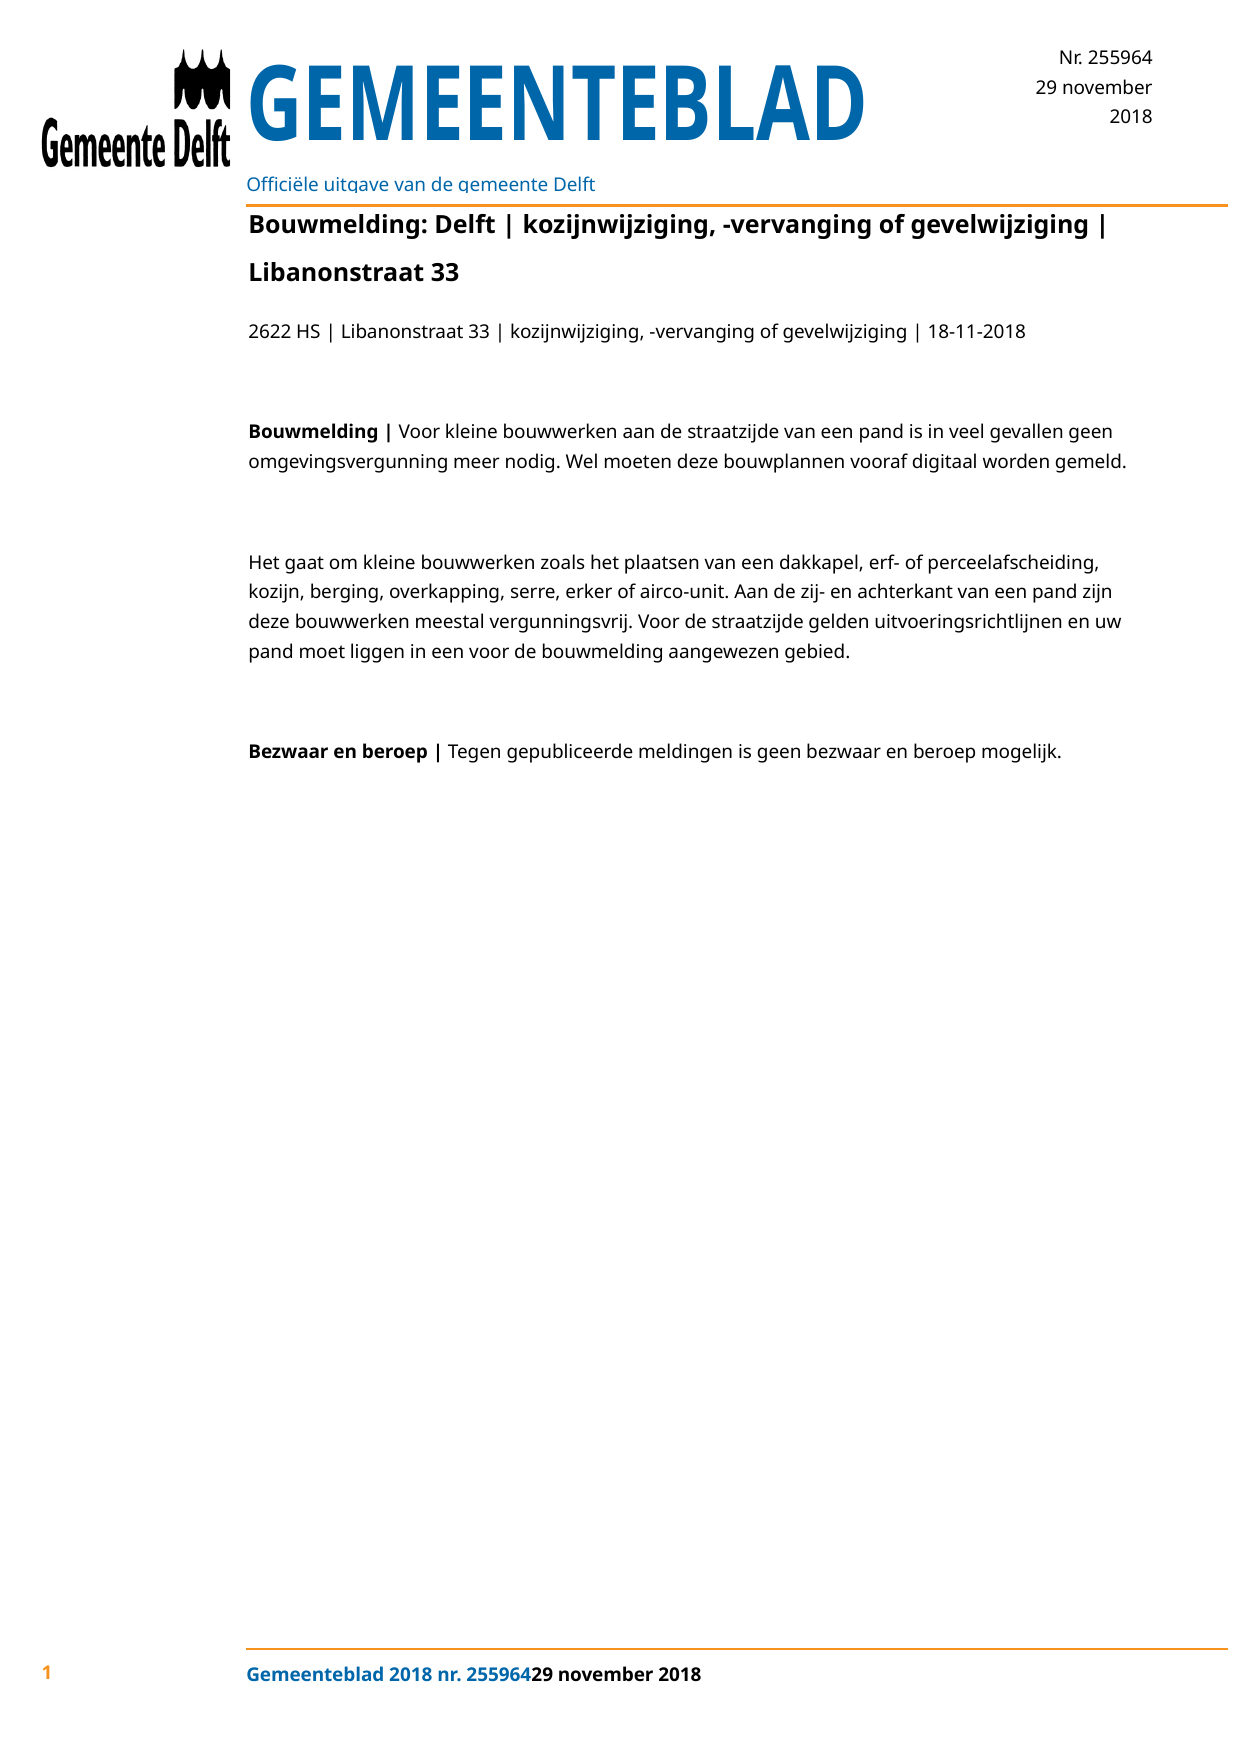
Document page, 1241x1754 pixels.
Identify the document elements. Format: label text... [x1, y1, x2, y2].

picture [41, 47, 231, 172]
text Bouwmelding | Voor kleine bouwwerken aan de straatzijde van een pand is in veel gevallen geen omgevingsvergunning meer nodig. Wel moeten deze bouwplannen vooraf digitaal worden gemeld. [248, 419, 1152, 474]
text Bouwmelding: Delft | kozijnwijziging, -vervanging of gevelwijziging | Libanonstraat 33 [248, 207, 1152, 288]
text Bezwaar en beroep | Tegen gepubliceerde meldingen is geen bezwaar en beroep mogelijk. [248, 739, 1152, 764]
text 2622 HS | Libanonstraat 33 | kozijnwijziging, -vervanging of gevelwijziging | 18-11-2018 [248, 318, 1152, 344]
text Het gaat om kleine bouwwerken zoals het plaatsen van een dakkapel, erf- of perceelafscheiding, kozijn, berging, overkapping, serre, erker of airco-unit. Aan de zij- en achterkant van een pand zijn deze bouwwerken meestal vergunningsvrij. Voor de straatzijde gelden uitvoeringsrichtlijnen en uw pand moet liggen in een voor de bouwmelding aangewezen gebied. [248, 549, 1152, 664]
